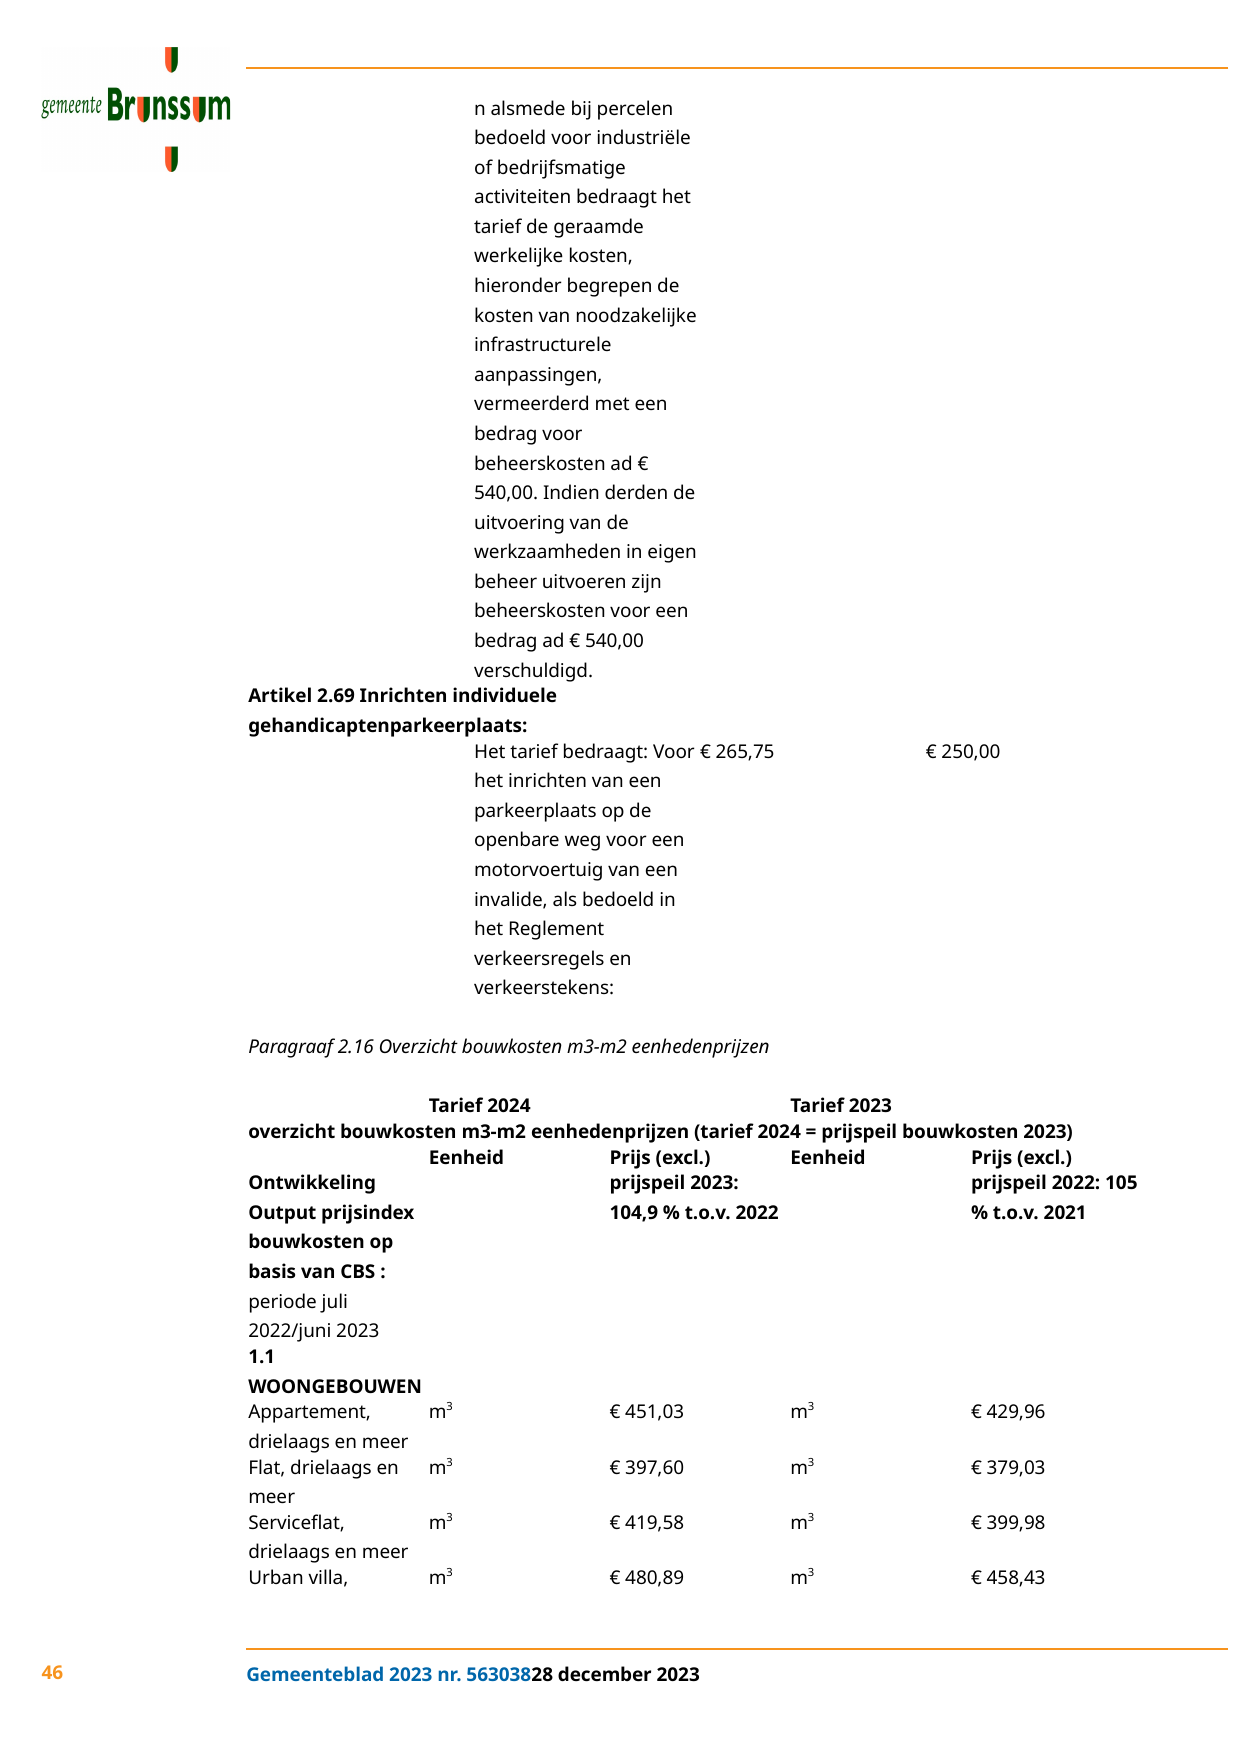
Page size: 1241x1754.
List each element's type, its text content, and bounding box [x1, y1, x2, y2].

table_cell € 250,00 [926, 738, 1152, 1000]
table_cell m3 [429, 1509, 609, 1564]
table_cell [700, 95, 926, 683]
table_cell Eenheid [429, 1144, 609, 1169]
table_cell € 480,89 [609, 1565, 790, 1590]
table_cell Prijs (excl.) [609, 1144, 790, 1169]
table_cell [971, 1343, 1152, 1398]
table_cell Het tarief bedraagt: Voor het inrichten van een parkeerplaats op de openbare weg voor een motorvoertuig van een invalide, als bedoeld in het Reglement verkeersregels en verkeerstekens: [474, 738, 700, 1000]
table_cell € 429,96 [971, 1399, 1152, 1454]
table_cell n alsmede bij percelen bedoeld voor industriële of bedrijfsmatige activiteiten bedraagt het tarief de geraamde werkelijke kosten, hieronder begrepen de kosten van noodzakelijke infrastructurele aanpassingen, vermeerderd met een bedrag voor beheerskosten ad € 540,00. Indien derden de uitvoering van de werkzaamheden in eigen beheer uitvoeren zijn beheerskosten voor een bedrag ad € 540,00 verschuldigd. [474, 95, 700, 683]
table_cell € 399,98 [971, 1509, 1152, 1564]
table_cell m3 [429, 1454, 609, 1509]
table_cell [248, 95, 474, 683]
table_cell prijspeil 2023: 104,9 % t.o.v. 2022 [609, 1170, 790, 1343]
table_cell € 265,75 [700, 738, 926, 1000]
table_cell [429, 1170, 609, 1343]
text Paragraaf 2.16 Overzicht bouwkosten m3-m2 eenhedenprijzen [248, 1033, 1152, 1059]
picture [41, 47, 231, 172]
table_cell m3 [790, 1565, 971, 1590]
table_cell € 419,58 [609, 1509, 790, 1564]
table_cell prijspeil 2022: 105 % t.o.v. 2021 [971, 1170, 1152, 1343]
table_header [248, 1093, 429, 1118]
table_header Tarief 2024 [429, 1093, 790, 1118]
table_header Tarief 2023 [790, 1093, 1152, 1118]
table_cell [790, 1170, 971, 1343]
table_cell [926, 95, 1152, 683]
table_cell € 451,03 [609, 1399, 790, 1454]
table_cell m3 [790, 1454, 971, 1509]
table_cell [248, 1144, 429, 1169]
table_cell € 379,03 [971, 1454, 1152, 1509]
table_cell m3 [429, 1565, 609, 1590]
table_cell Flat, drielaags en meer [248, 1454, 429, 1509]
table_cell [248, 738, 474, 1000]
table_cell [700, 683, 926, 738]
table_cell m3 [790, 1509, 971, 1564]
table_cell overzicht bouwkosten m3-m2 eenhedenprijzen (tarief 2024 = prijspeil bouwkosten 2023) [248, 1118, 1152, 1144]
table_cell € 397,60 [609, 1454, 790, 1509]
table_cell € 458,43 [971, 1565, 1152, 1590]
table_cell Urban villa, [248, 1565, 429, 1590]
table_cell m3 [429, 1399, 609, 1454]
table_cell Ontwikkeling Output prijsindex bouwkosten op basis van CBS : periode juli 2022/juni 2023 [248, 1170, 429, 1343]
table_cell Prijs (excl.) [971, 1144, 1152, 1169]
table_cell [609, 1343, 790, 1398]
table_cell Serviceflat, drielaags en meer [248, 1509, 429, 1564]
table_cell m3 [790, 1399, 971, 1454]
table_cell [429, 1343, 609, 1398]
table_cell 1.1 WOONGEBOUWEN [248, 1343, 429, 1398]
table_cell [790, 1343, 971, 1398]
table_cell Eenheid [790, 1144, 971, 1169]
table_cell Artikel 2.69 Inrichten individuele gehandicaptenparkeerplaats: [248, 683, 700, 738]
table_cell Appartement, drielaags en meer [248, 1399, 429, 1454]
table_cell [926, 683, 1152, 738]
